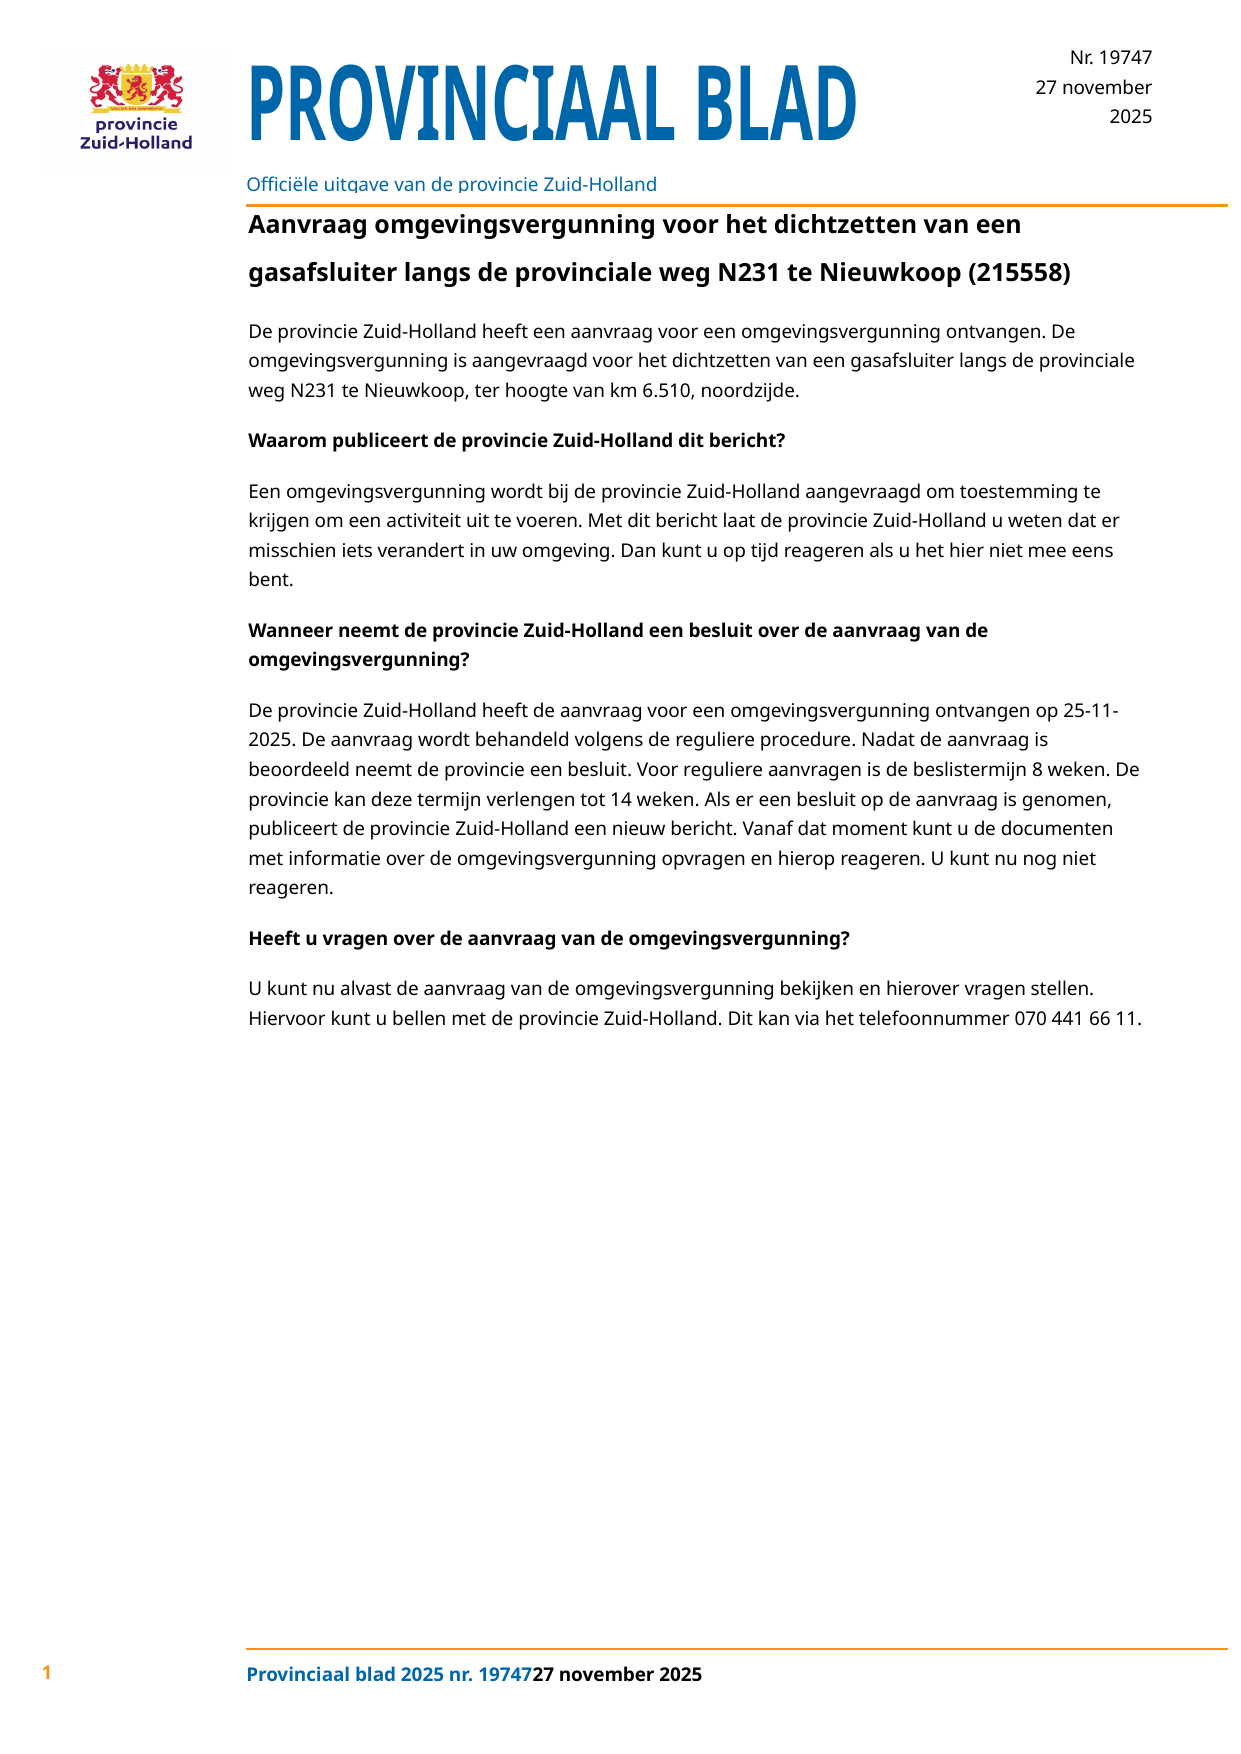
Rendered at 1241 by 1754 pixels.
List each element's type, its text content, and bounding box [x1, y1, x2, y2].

picture [41, 47, 231, 172]
text De provincie Zuid-Holland heeft een aanvraag voor een omgevingsvergunning ontvangen. De omgevingsvergunning is aangevraagd voor het dichtzetten van een gasafsluiter langs de provinciale weg N231 te Nieuwkoop, ter hoogte van km 6.510, noordzijde. [248, 318, 1152, 403]
text Een omgevingsvergunning wordt bij de provincie Zuid-Holland aangevraagd om toestemming te krijgen om een activiteit uit te voeren. Met dit bericht laat de provincie Zuid-Holland u weten dat er misschien iets verandert in uw omgeving. Dan kunt u op tijd reageren als u het hier niet mee eens bent. [248, 478, 1152, 592]
text Waarom publiceert de provincie Zuid-Holland dit bericht? [248, 427, 1152, 453]
text U kunt nu alvast de aanvraag van de omgevingsvergunning bekijken en hierover vragen stellen. Hiervoor kunt u bellen met de provincie Zuid-Holland. Dit kan via het telefoonnummer 070 441 66 11. [248, 975, 1152, 1031]
text De provincie Zuid-Holland heeft de aanvraag voor een omgevingsvergunning ontvangen op 25-11-2025. De aanvraag wordt behandeld volgens de reguliere procedure. Nadat de aanvraag is beoordeeld neemt de provincie een besluit. Voor reguliere aanvragen is de beslistermijn 8 weken. De provincie kan deze termijn verlengen tot 14 weken. Als er een besluit op de aanvraag is genomen, publiceert de provincie Zuid-Holland een nieuw bericht. Vanaf dat moment kunt u de documenten met informatie over de omgevingsvergunning opvragen en hierop reageren. U kunt nu nog niet reageren. [248, 697, 1152, 900]
text Heeft u vragen over de aanvraag van de omgevingsvergunning? [248, 925, 1152, 951]
text Wanneer neemt de provincie Zuid-Holland een besluit over de aanvraag van de omgevingsvergunning? [248, 617, 1152, 672]
text Aanvraag omgevingsvergunning voor het dichtzetten van een gasafsluiter langs de provinciale weg N231 te Nieuwkoop (215558) [248, 207, 1152, 288]
